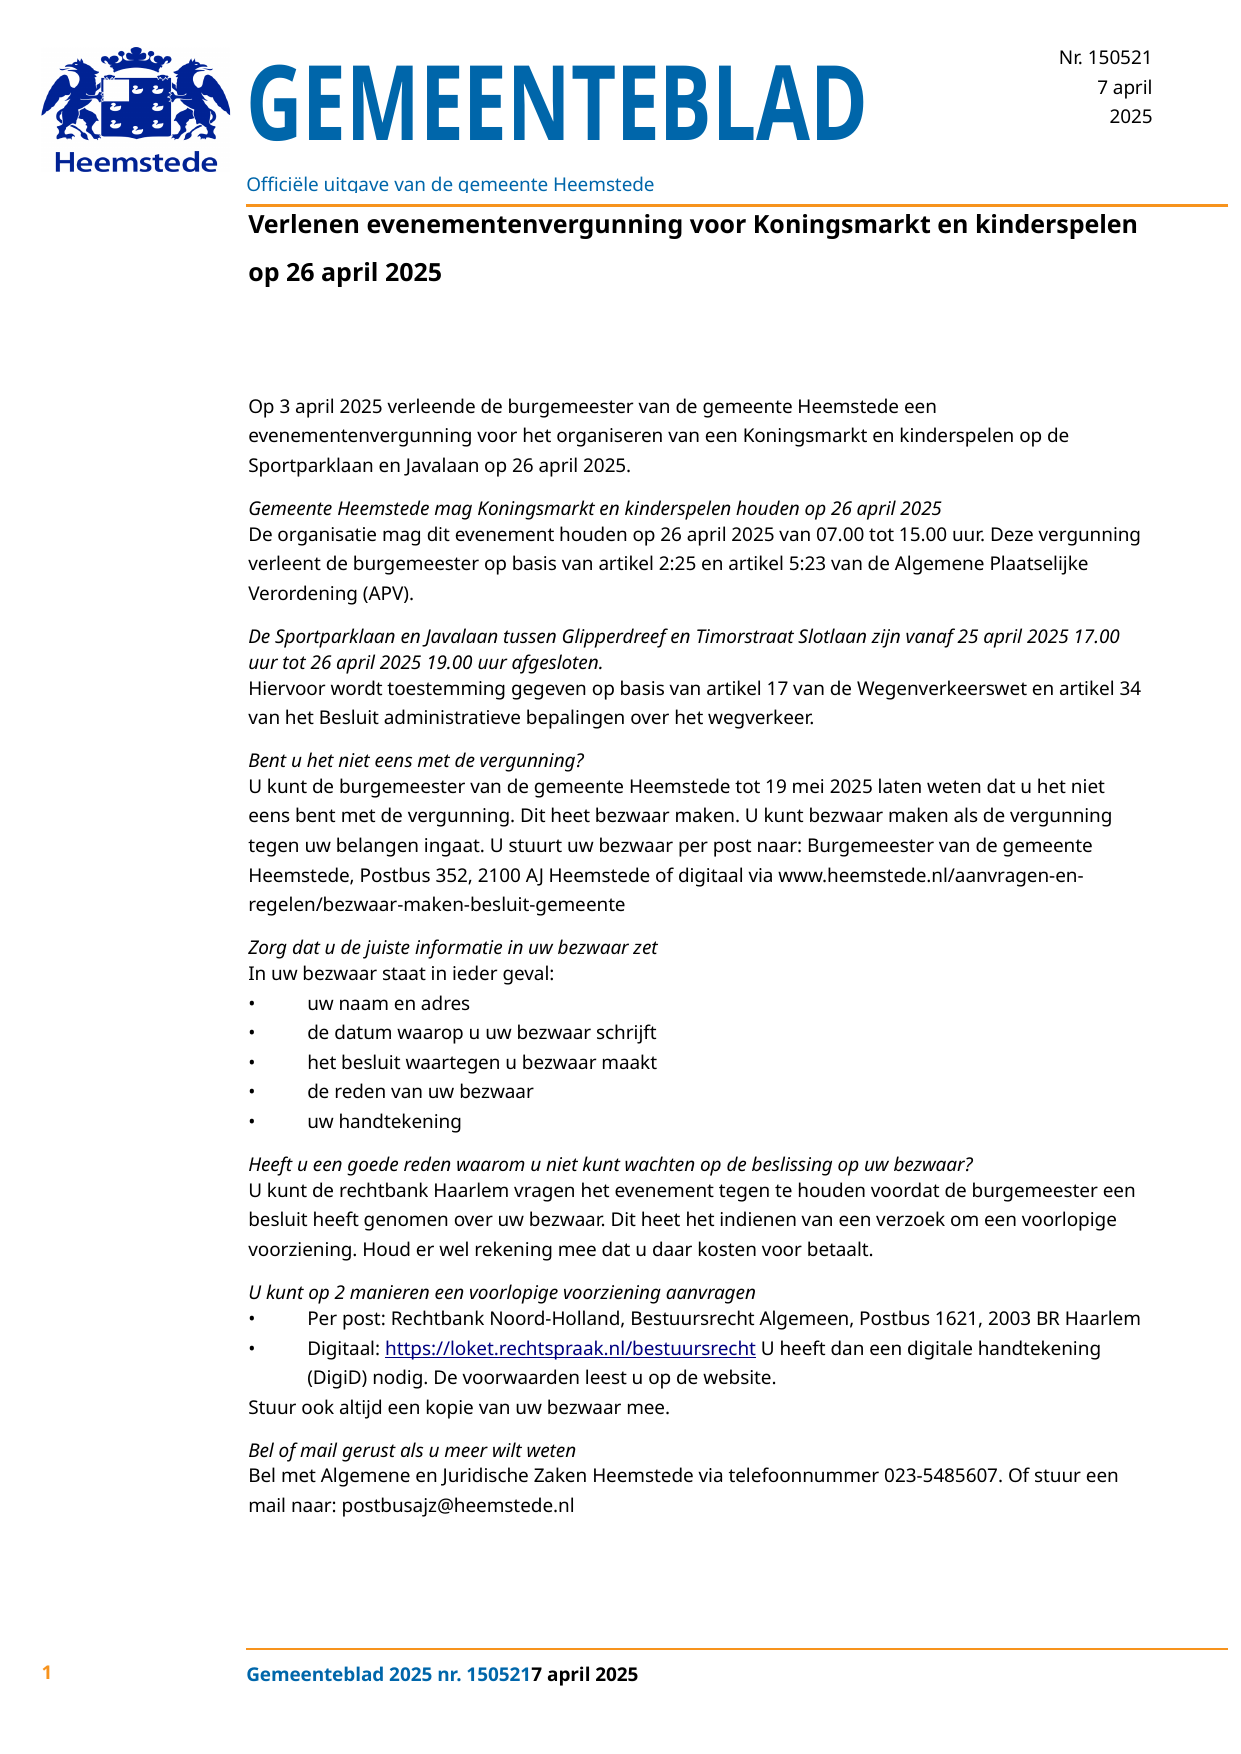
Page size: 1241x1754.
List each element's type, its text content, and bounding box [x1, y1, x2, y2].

text Stuur ook altijd een kopie van uw bezwaar mee. [248, 1394, 1152, 1419]
list Per post: Rechtbank Noord-Holland, Bestuursrecht Algemeen, Postbus 1621, 2003 BR Haarlem [248, 1305, 1152, 1331]
list uw naam en adres [248, 990, 1152, 1016]
picture [41, 47, 231, 172]
text Bent u het niet eens met de vergunning? [248, 747, 1152, 773]
text Zorg dat u de juiste informatie in uw bezwaar zet [248, 934, 1152, 960]
list het besluit waartegen u bezwaar maakt [248, 1049, 1152, 1075]
text De Sportparklaan en Javalaan tussen Glipperdreef en Timorstraat Slotlaan zijn vanaf 25 april 2025 17.00 uur tot 26 april 2025 19.00 uur afgesloten. [248, 623, 1152, 675]
text In uw bezwaar staat in ieder geval: [248, 960, 1152, 986]
text Op 3 april 2025 verleende de burgemeester van de gemeente Heemstede een evenementenvergunning voor het organiseren van een Koningsmarkt en kinderspelen op de Sportparklaan en Javalaan op 26 april 2025. [248, 393, 1152, 478]
list de reden van uw bezwaar [248, 1079, 1152, 1104]
text U kunt de rechtbank Haarlem vragen het evenement tegen te houden voordat de burgemeester een besluit heeft genomen over uw bezwaar. Dit heet het indienen van een verzoek om een voorlopige voorziening. Houd er wel rekening mee dat u daar kosten voor betaalt. [248, 1177, 1152, 1262]
list Digitaal: https://loket.rechtspraak.nl/bestuursrecht U heeft dan een digitale handtekening (DigiD) nodig. De voorwaarden leest u op de website. [248, 1335, 1152, 1390]
text Gemeente Heemstede mag Koningsmarkt en kinderspelen houden op 26 april 2025 [248, 495, 1152, 521]
list uw handtekening [248, 1108, 1152, 1134]
list de datum waarop u uw bezwaar schrijft [248, 1019, 1152, 1045]
text U kunt de burgemeester van de gemeente Heemstede tot 19 mei 2025 laten weten dat u het niet eens bent met de vergunning. Dit heet bezwaar maken. U kunt bezwaar maken als de vergunning tegen uw belangen ingaat. U stuurt uw bezwaar per post naar: Burgemeester van de gemeente Heemstede, Postbus 352, 2100 AJ Heemstede of digitaal via www.heemstede.nl/aanvragen-en-regelen/bezwaar-maken-besluit-gemeente [248, 773, 1152, 917]
text U kunt op 2 manieren een voorlopige voorziening aanvragen [248, 1279, 1152, 1305]
text Verlenen evenementenvergunning voor Koningsmarkt en kinderspelen op 26 april 2025 [248, 207, 1152, 288]
text Bel of mail gerust als u meer wilt weten [248, 1437, 1152, 1463]
text Hiervoor wordt toestemming gegeven op basis van artikel 17 van de Wegenverkeerswet en artikel 34 van het Besluit administratieve bepalingen over het wegverkeer. [248, 675, 1152, 730]
text Heeft u een goede reden waarom u niet kunt wachten op de beslissing op uw bezwaar? [248, 1151, 1152, 1177]
text De organisatie mag dit evenement houden op 26 april 2025 van 07.00 tot 15.00 uur. Deze vergunning verleent de burgemeester op basis van artikel 2:25 en artikel 5:23 van de Algemene Plaatselijke Verordening (APV). [248, 521, 1152, 606]
text Bel met Algemene en Juridische Zaken Heemstede via telefoonnummer 023-5485607. Of stuur een mail naar: postbusajz@heemstede.nl [248, 1463, 1152, 1518]
